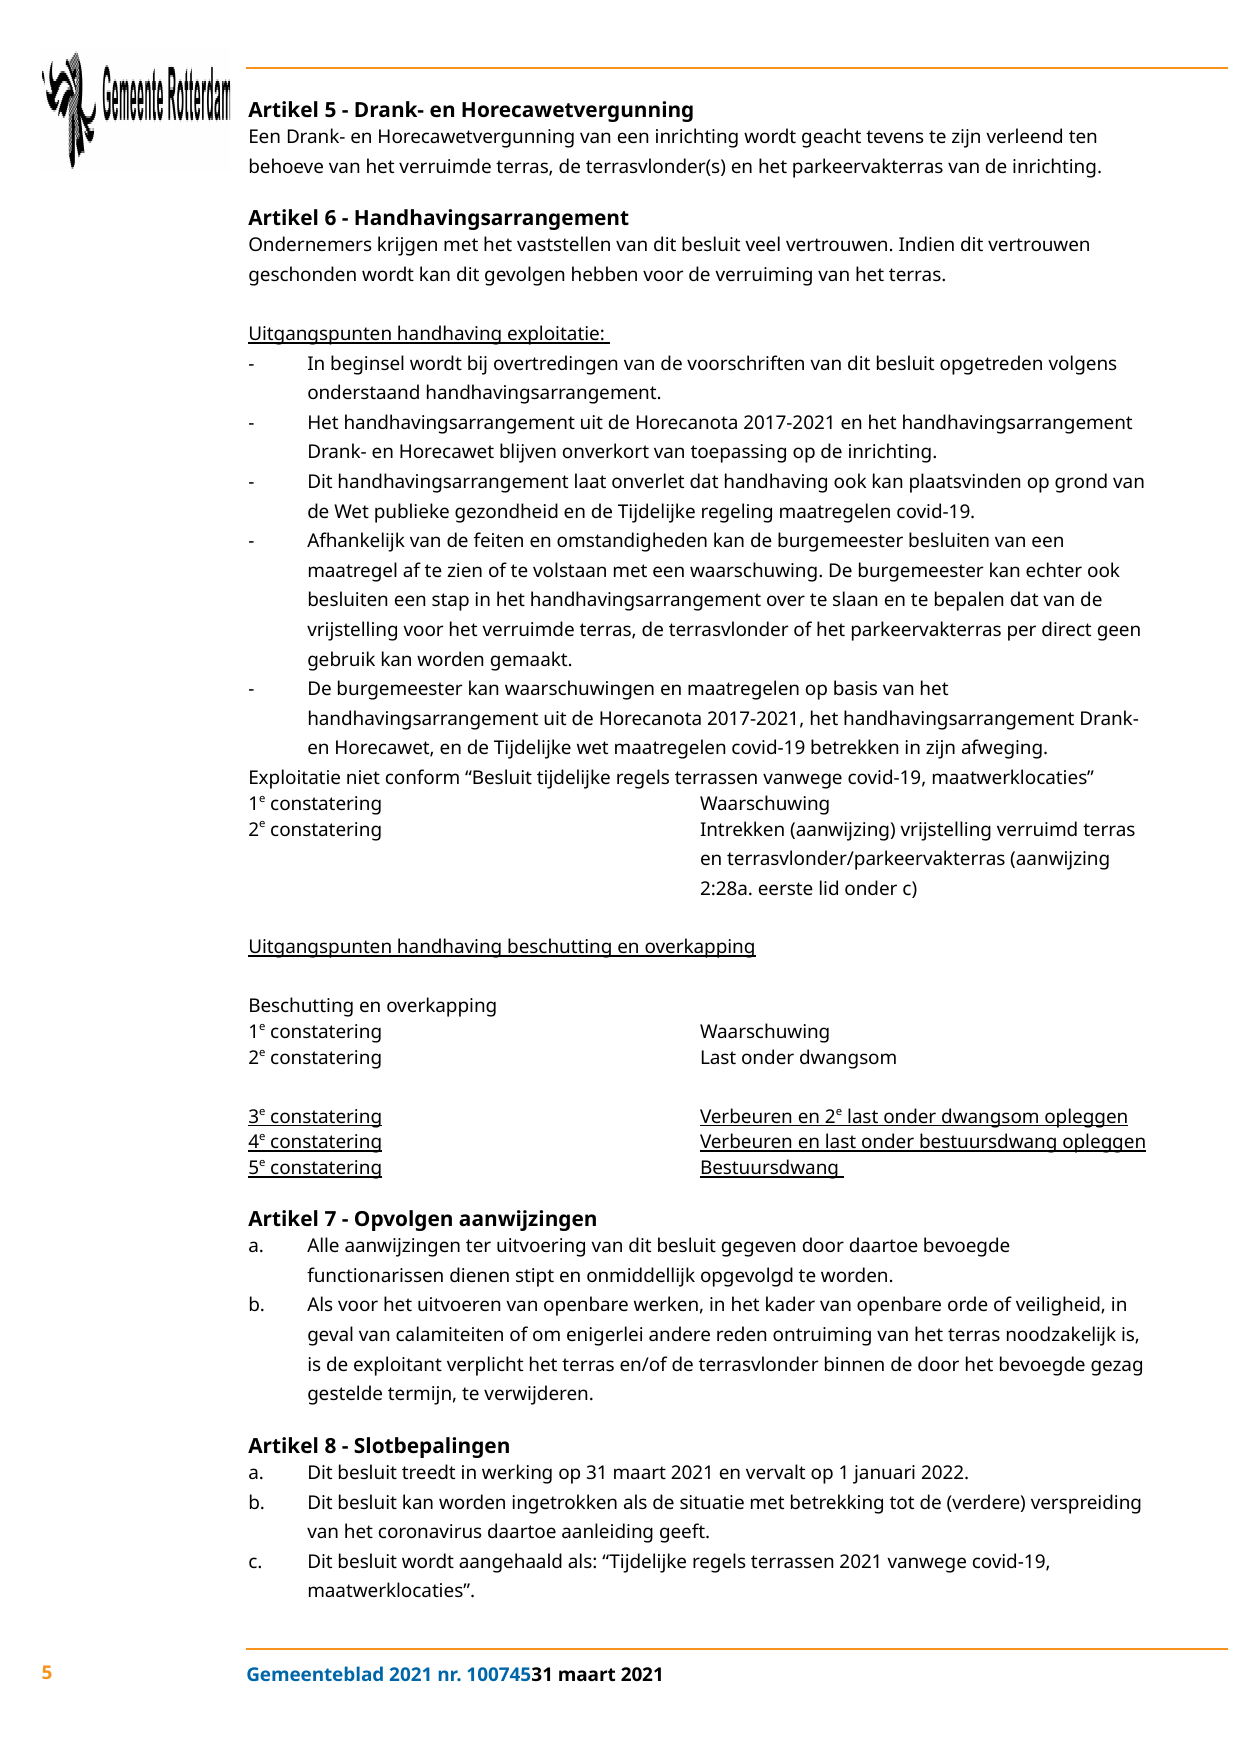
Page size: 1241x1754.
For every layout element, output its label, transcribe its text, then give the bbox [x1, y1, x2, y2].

text Artikel 8 - Slotbepalingen [248, 1431, 1152, 1459]
table_cell 5e constatering [248, 1154, 700, 1180]
list Als voor het uitvoeren van openbare werken, in het kader van openbare orde of veiligheid, in geval van calamiteiten of om enigerlei andere reden ontruiming van het terras noodzakelijk is, is de exploitant verplicht het terras en/of de terrasvlonder binnen de door het bevoegde gezag gestelde termijn, te verwijderen. [248, 1292, 1152, 1406]
table_header Beschutting en overkapping [248, 993, 1152, 1018]
table_cell Last onder dwangsom [700, 1044, 1152, 1070]
text Uitgangspunten handhaving exploitatie: [248, 320, 1152, 346]
table_cell 1e constatering [248, 1019, 700, 1044]
text Artikel 7 - Opvolgen aanwijzingen [248, 1204, 1152, 1232]
table_cell Intrekken (aanwijzing) vrijstelling verruimd terras en terrasvlonder/parkeervakterras (aanwijzing 2:28a. eerste lid onder c) [700, 816, 1152, 901]
list Dit besluit kan worden ingetrokken als de situatie met betrekking tot de (verdere) verspreiding van het coronavirus daartoe aanleiding geeft. [248, 1489, 1152, 1544]
list De burgemeester kan waarschuwingen en maatregelen op basis van het handhavingsarrangement uit de Horecanota 2017-2021, het handhavingsarrangement Drank- en Horecawet, en de Tijdelijke wet maatregelen covid-19 betrekken in zijn afweging. [248, 675, 1152, 760]
list In beginsel wordt bij overtredingen van de voorschriften van dit besluit opgetreden volgens onderstaand handhavingsarrangement. [248, 350, 1152, 405]
list Afhankelijk van de feiten en omstandigheden kan de burgemeester besluiten van een maatregel af te zien of te volstaan met een waarschuwing. De burgemeester kan echter ook besluiten een stap in het handhavingsarrangement over te slaan en te bepalen dat van de vrijstelling voor het verruimde terras, de terrasvlonder of het parkeervakterras per direct geen gebruik kan worden gemaakt. [248, 527, 1152, 672]
text Uitgangspunten handhaving beschutting en overkapping [248, 933, 1152, 959]
table_cell Waarschuwing [700, 1019, 1152, 1044]
table_cell Verbeuren en last onder bestuursdwang opleggen [700, 1129, 1152, 1154]
text Artikel 6 - Handhavingsarrangement [248, 203, 1152, 232]
table_header Exploitatie niet conform “Besluit tijdelijke regels terrassen vanwege covid-19, maatwerklocaties” [248, 764, 1152, 790]
table_cell 2e constatering [248, 1044, 700, 1070]
table_header Verbeuren en 2e last onder dwangsom opleggen [700, 1103, 1152, 1128]
list Het handhavingsarrangement uit de Horecanota 2017-2021 en het handhavingsarrangement Drank- en Horecawet blijven onverkort van toepassing op de inrichting. [248, 409, 1152, 464]
list Dit besluit treedt in werking op 31 maart 2021 en vervalt op 1 januari 2022. [248, 1459, 1152, 1485]
table_header 3e constatering [248, 1103, 700, 1128]
picture [41, 47, 231, 172]
text Een Drank- en Horecawetvergunning van een inrichting wordt geacht tevens te zijn verleend ten behoeve van het verruimde terras, de terrasvlonder(s) en het parkeervakterras van de inrichting. [248, 123, 1152, 178]
list Dit besluit wordt aangehaald als: “Tijdelijke regels terrassen 2021 vanwege covid-19, maatwerklocaties”. [248, 1548, 1152, 1603]
table_cell 4e constatering [248, 1129, 700, 1154]
table_cell 2e constatering [248, 816, 700, 901]
text Ondernemers krijgen met het vaststellen van dit besluit veel vertrouwen. Indien dit vertrouwen geschonden wordt kan dit gevolgen hebben voor de verruiming van het terras. [248, 232, 1152, 287]
table_cell 1e constatering [248, 790, 700, 816]
table_cell Bestuursdwang [700, 1154, 1152, 1180]
table_cell Waarschuwing [700, 790, 1152, 816]
text Artikel 5 - Drank- en Horecawetvergunning [248, 95, 1152, 123]
list Dit handhavingsarrangement laat onverlet dat handhaving ook kan plaatsvinden op grond van de Wet publieke gezondheid en de Tijdelijke regeling maatregelen covid-19. [248, 468, 1152, 524]
list Alle aanwijzingen ter uitvoering van dit besluit gegeven door daartoe bevoegde functionarissen dienen stipt en onmiddellijk opgevolgd te worden. [248, 1232, 1152, 1288]
